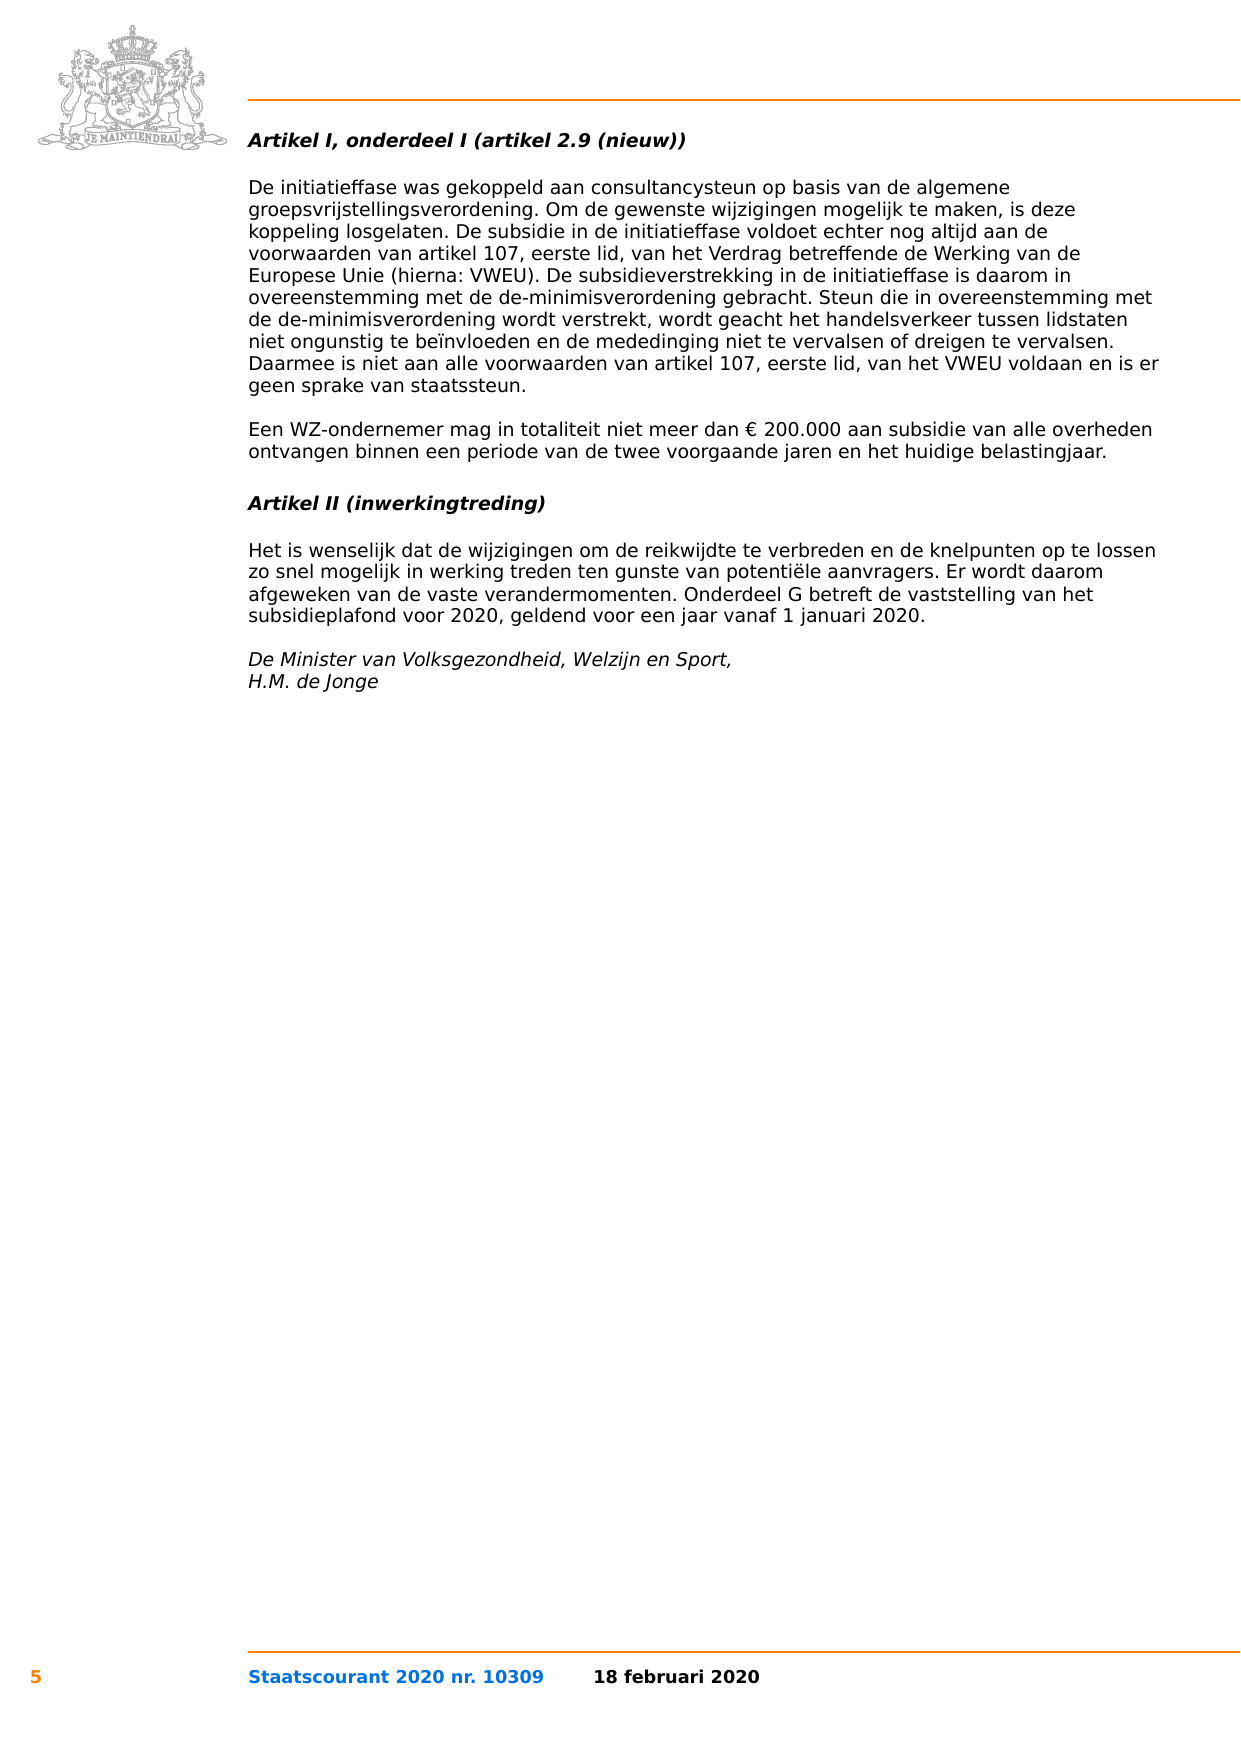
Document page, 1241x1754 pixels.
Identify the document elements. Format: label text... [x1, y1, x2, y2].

text De initiatieffase was gekoppeld aan consultancysteun op basis van de algemene groepsvrijstellingsverordening. Om de gewenste wijzigingen mogelijk te maken, is deze koppeling losgelaten. De subsidie in de initiatieffase voldoet echter nog altijd aan de voorwaarden van artikel 107, eerste lid, van het Verdrag betreffende de Werking van de Europese Unie (hierna: VWEU). De subsidieverstrekking in de initiatieffase is daarom in overeenstemming met de de-minimisverordening gebracht. Steun die in overeenstemming met de de-minimisverordening wordt verstrekt, wordt geacht het handelsverkeer tussen lidstaten niet ongunstig te beïnvloeden en de mededinging niet te vervalsen of dreigen te vervalsen. Daarmee is niet aan alle voorwaarden van artikel 107, eerste lid, van het VWEU voldaan en is er geen sprake van staatssteun. [248, 177, 1163, 397]
picture [38, 25, 227, 150]
text Een WZ-ondernemer mag in totaliteit niet meer dan € 200.000 aan subsidie van alle overheden ontvangen binnen een periode van de twee voorgaande jaren en het huidige belastingjaar. [248, 418, 1163, 462]
text Het is wenselijk dat de wijzigingen om de reikwijdte te verbreden en de knelpunten op te lossen zo snel mogelijk in werking treden ten gunste van potentiële aanvragers. Er wordt daarom afgeweken van de vaste verandermomenten. Onderdeel G betreft de vaststelling van het subsidieplafond voor 2020, geldend voor een jaar vanaf 1 januari 2020. [248, 539, 1163, 627]
subtitle Artikel I, onderdeel I (artikel 2.9 (nieuw)) [248, 130, 1163, 152]
subtitle Artikel II (inwerkingtreding) [248, 492, 1163, 514]
text De Minister van Volksgezondheid, Welzijn en Sport, H.M. de Jonge [248, 649, 1163, 693]
